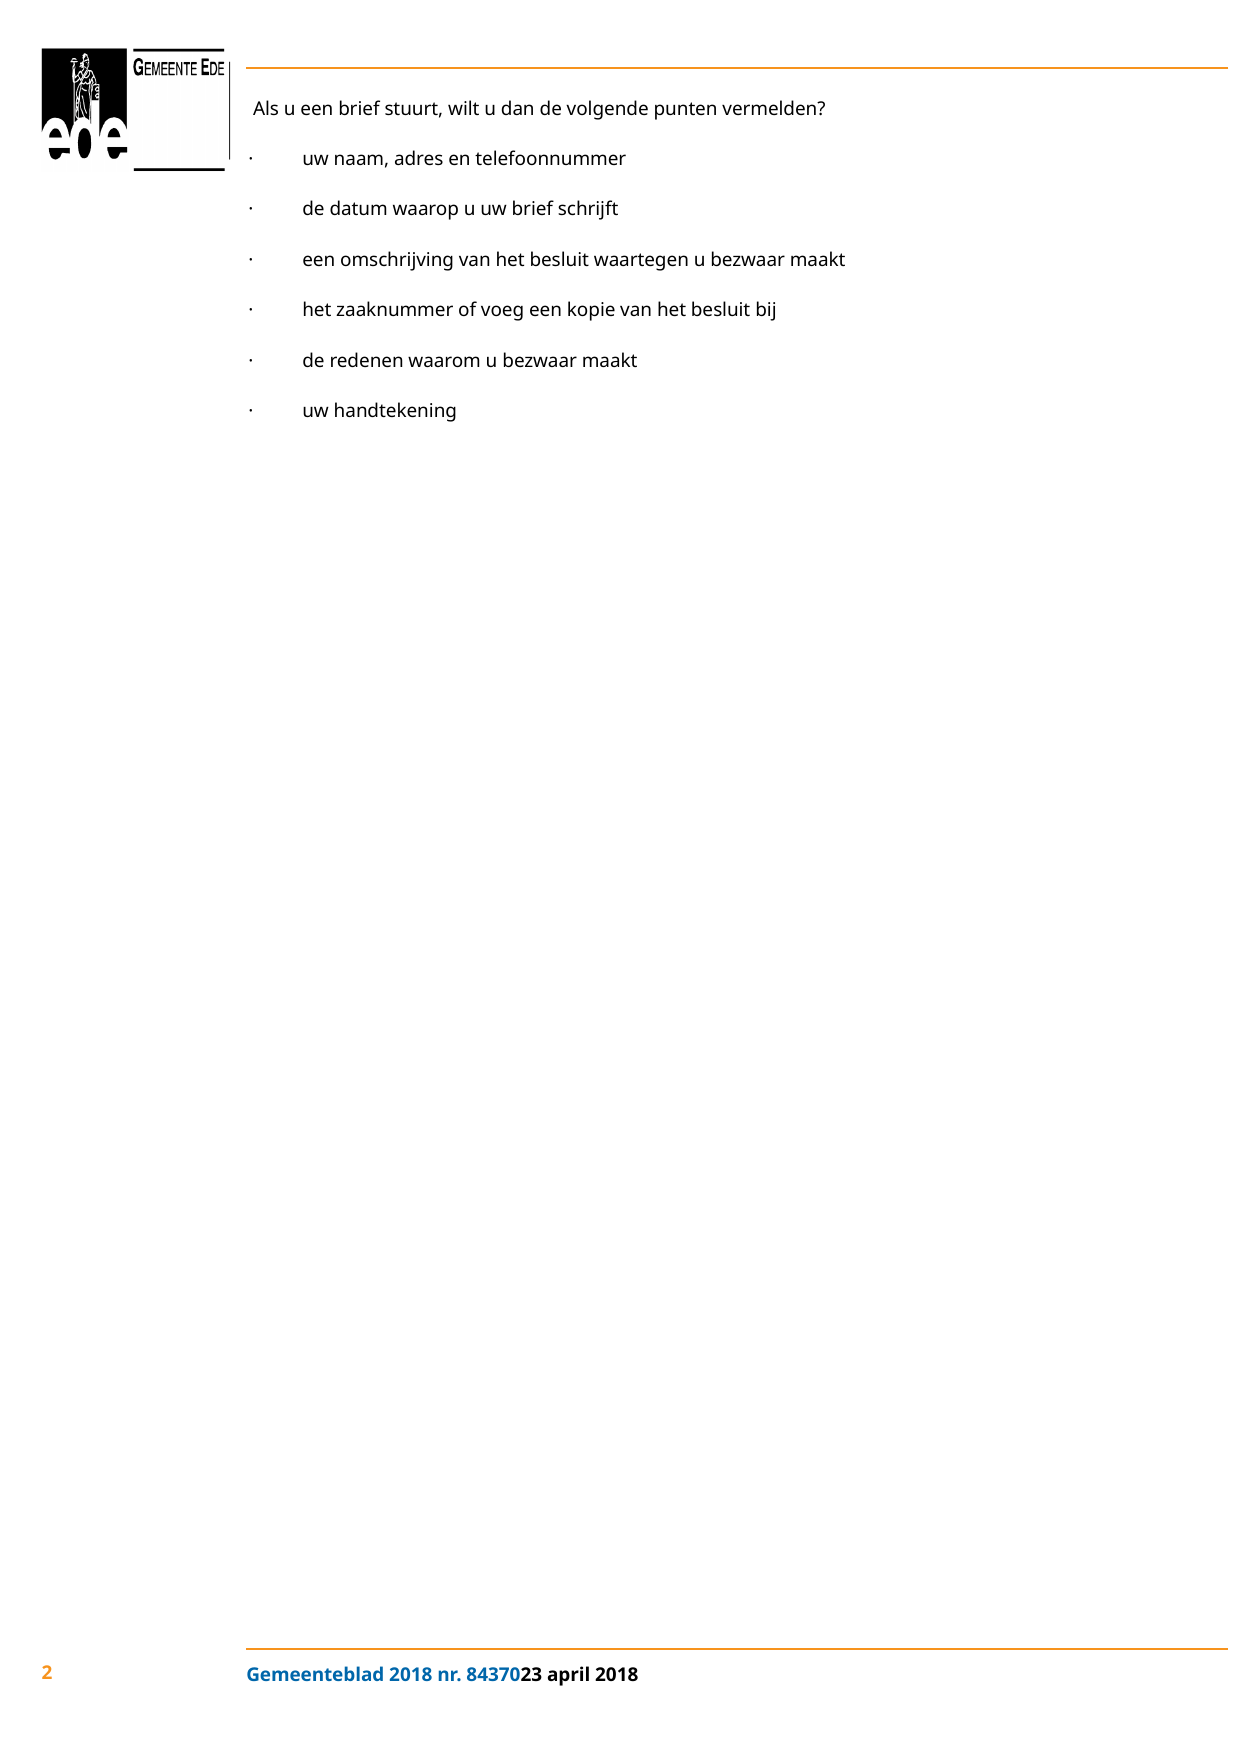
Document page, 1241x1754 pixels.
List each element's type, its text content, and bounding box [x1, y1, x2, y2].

text · een omschrijving van het besluit waartegen u bezwaar maakt [248, 246, 1152, 272]
text · uw naam, adres en telefoonnummer [248, 145, 1152, 171]
text · de datum waarop u uw brief schrijft [248, 196, 1152, 221]
text · uw handtekening [248, 397, 1152, 423]
text · de redenen waarom u bezwaar maakt [248, 347, 1152, 373]
text · het zaaknummer of voeg een kopie van het besluit bij [248, 296, 1152, 322]
picture [41, 47, 231, 172]
text Als u een brief stuurt, wilt u dan de volgende punten vermelden? [248, 95, 1152, 121]
